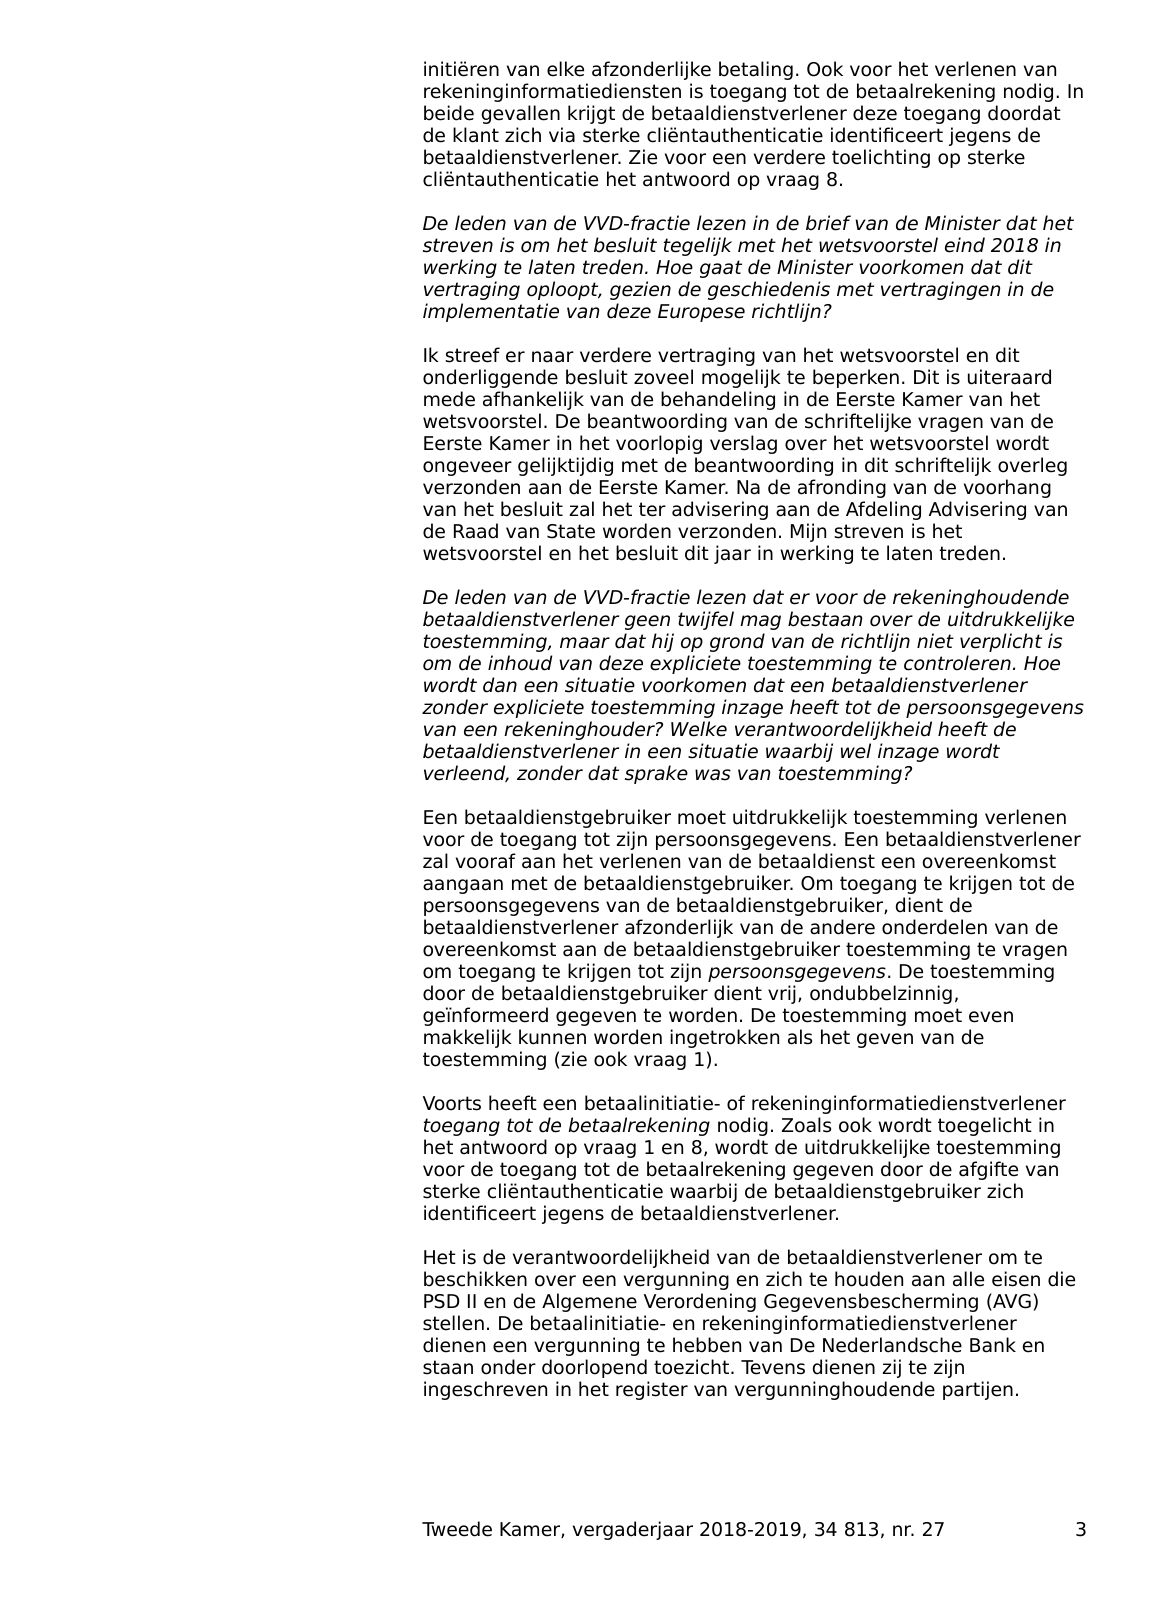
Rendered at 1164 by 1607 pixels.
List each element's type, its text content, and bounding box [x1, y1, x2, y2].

text Voorts heeft een betaalinitiatie- of rekeninginformatiedienstverlener toegang tot de betaalrekening nodig. Zoals ook wordt toegelicht in het antwoord op vraag 1 en 8, wordt de uitdrukkelijke toestemming voor de toegang tot de betaalrekening gegeven door de afgifte van sterke cliëntauthenticatie waarbij de betaaldienstgebruiker zich identificeert jegens de betaaldienstverlener. [422, 1093, 1087, 1225]
text Een betaaldienstgebruiker moet uitdrukkelijk toestemming verlenen voor de toegang tot zijn persoonsgegevens. Een betaaldienstverlener zal vooraf aan het verlenen van de betaaldienst een overeenkomst aangaan met de betaaldienstgebruiker. Om toegang te krijgen tot de persoonsgegevens van de betaaldienstgebruiker, dient de betaaldienstverlener afzonderlijk van de andere onderdelen van de overeenkomst aan de betaaldienstgebruiker toestemming te vragen om toegang te krijgen tot zijn persoonsgegevens. De toestemming door de betaaldienstgebruiker dient vrij, ondubbelzinnig, geïnformeerd gegeven te worden. De toestemming moet even makkelijk kunnen worden ingetrokken als het geven van de toestemming (zie ook vraag 1). [422, 807, 1087, 1071]
text initiëren van elke afzonderlijke betaling. Ook voor het verlenen van rekeninginformatiediensten is toegang tot de betaalrekening nodig. In beide gevallen krijgt de betaaldienstverlener deze toegang doordat de klant zich via sterke cliëntauthenticatie identificeert jegens de betaaldienstverlener. Zie voor een verdere toelichting op sterke cliëntauthenticatie het antwoord op vraag 8. [422, 59, 1087, 191]
text De leden van de VVD-fractie lezen in de brief van de Minister dat het streven is om het besluit tegelijk met het wetsvoorstel eind 2018 in werking te laten treden. Hoe gaat de Minister voorkomen dat dit vertraging oploopt, gezien de geschiedenis met vertragingen in de implementatie van deze Europese richtlijn? [422, 213, 1087, 323]
text Ik streef er naar verdere vertraging van het wetsvoorstel en dit onderliggende besluit zoveel mogelijk te beperken. Dit is uiteraard mede afhankelijk van de behandeling in de Eerste Kamer van het wetsvoorstel. De beantwoording van de schriftelijke vragen van de Eerste Kamer in het voorlopig verslag over het wetsvoorstel wordt ongeveer gelijktijdig met de beantwoording in dit schriftelijk overleg verzonden aan de Eerste Kamer. Na de afronding van de voorhang van het besluit zal het ter advisering aan de Afdeling Advisering van de Raad van State worden verzonden. Mijn streven is het wetsvoorstel en het besluit dit jaar in werking te laten treden. [422, 345, 1087, 565]
text Het is de verantwoordelijkheid van de betaaldienstverlener om te beschikken over een vergunning en zich te houden aan alle eisen die PSD II en de Algemene Verordening Gegevensbescherming (AVG) stellen. De betaalinitiatie- en rekeninginformatiedienstverlener dienen een vergunning te hebben van De Nederlandsche Bank en staan onder doorlopend toezicht. Tevens dienen zij te zijn ingeschreven in het register van vergunninghoudende partijen. [422, 1247, 1087, 1401]
text De leden van de VVD-fractie lezen dat er voor de rekeninghoudende betaaldienstverlener geen twijfel mag bestaan over de uitdrukkelijke toestemming, maar dat hij op grond van de richtlijn niet verplicht is om de inhoud van deze expliciete toestemming te controleren. Hoe wordt dan een situatie voorkomen dat een betaaldienstverlener zonder expliciete toestemming inzage heeft tot de persoonsgegevens van een rekeninghouder? Welke verantwoordelijkheid heeft de betaaldienstverlener in een situatie waarbij wel inzage wordt verleend, zonder dat sprake was van toestemming? [422, 587, 1087, 785]
